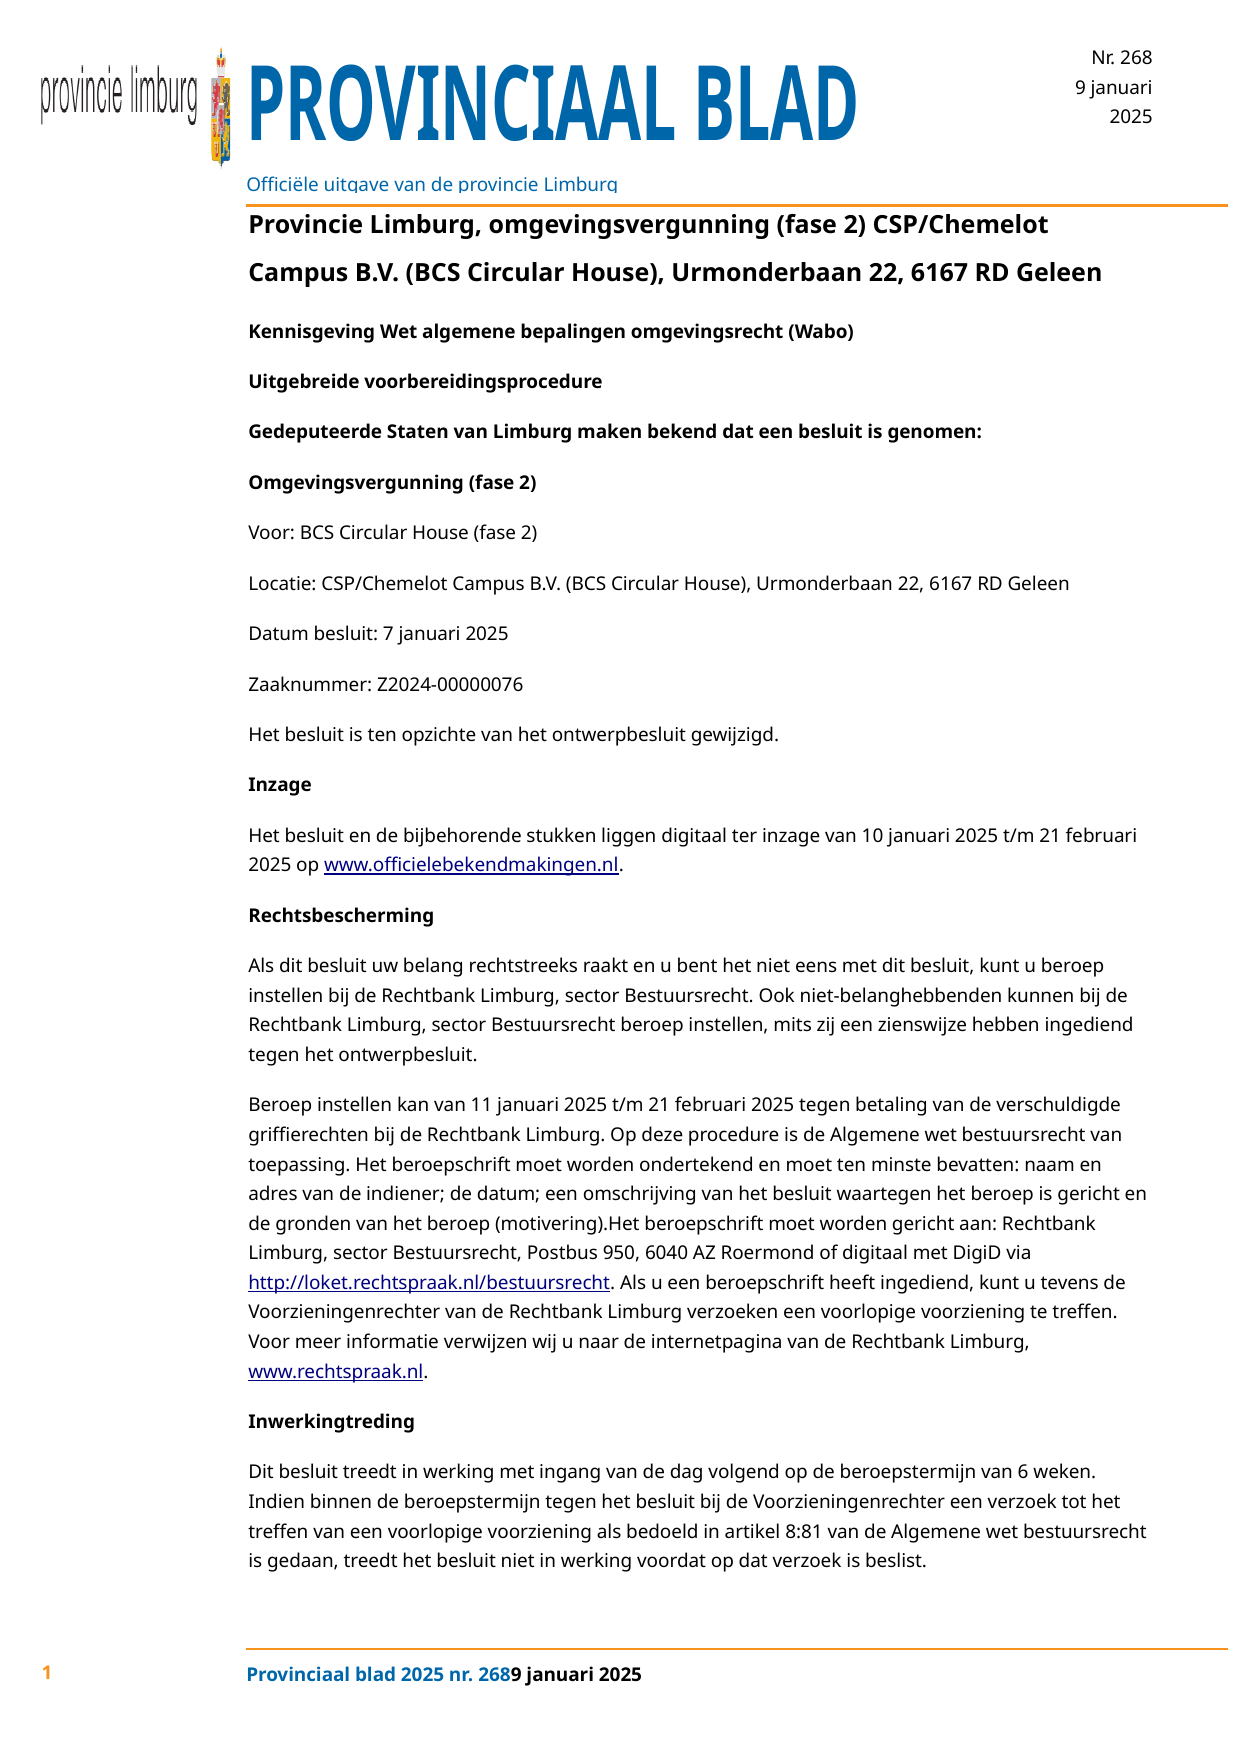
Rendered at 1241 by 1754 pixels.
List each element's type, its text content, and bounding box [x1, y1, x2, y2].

text Beroep instellen kan van 11 januari 2025 t/m 21 februari 2025 tegen betaling van de verschuldigde griffierechten bij de Rechtbank Limburg. Op deze procedure is de Algemene wet bestuursrecht van toepassing. Het beroepschrift moet worden ondertekend en moet ten minste bevatten: naam en adres van de indiener; de datum; een omschrijving van het besluit waartegen het beroep is gericht en de gronden van het beroep (motivering).Het beroepschrift moet worden gericht aan: Rechtbank Limburg, sector Bestuursrecht, Postbus 950, 6040 AZ Roermond of digitaal met DigiD via http://loket.rechtspraak.nl/bestuursrecht. Als u een beroepschrift heeft ingediend, kunt u tevens de Voorzieningenrechter van de Rechtbank Limburg verzoeken een voorlopige voorziening te treffen. Voor meer informatie verwijzen wij u naar de internetpagina van de Rechtbank Limburg, www.rechtspraak.nl. [248, 1092, 1152, 1384]
text Provincie Limburg, omgevingsvergunning (fase 2) CSP/Chemelot Campus B.V. (BCS Circular House), Urmonderbaan 22, 6167 RD Geleen [248, 207, 1152, 288]
text Datum besluit: 7 januari 2025 [248, 620, 1152, 646]
text Inzage [248, 772, 1152, 797]
text Het besluit is ten opzichte van het ontwerpbesluit gewijzigd. [248, 721, 1152, 747]
text Inwerkingtreding [248, 1408, 1152, 1434]
text Locatie: CSP/Chemelot Campus B.V. (BCS Circular House), Urmonderbaan 22, 6167 RD Geleen [248, 570, 1152, 596]
text Als dit besluit uw belang rechtstreeks raakt en u bent het niet eens met dit besluit, kunt u beroep instellen bij de Rechtbank Limburg, sector Bestuursrecht. Ook niet-belanghebbenden kunnen bij de Rechtbank Limburg, sector Bestuursrecht beroep instellen, mits zij een zienswijze hebben ingediend tegen het ontwerpbesluit. [248, 952, 1152, 1067]
text Kennisgeving Wet algemene bepalingen omgevingsrecht (Wabo) [248, 318, 1152, 344]
picture [41, 47, 231, 172]
text Dit besluit treedt in werking met ingang van de dag volgend op de beroepstermijn van 6 weken. Indien binnen de beroepstermijn tegen het besluit bij de Voorzieningenrechter een verzoek tot het treffen van een voorlopige voorziening als bedoeld in artikel 8:81 van de Algemene wet bestuursrecht is gedaan, treedt het besluit niet in werking voordat op dat verzoek is beslist. [248, 1459, 1152, 1573]
text Het besluit en de bijbehorende stukken liggen digitaal ter inzage van 10 januari 2025 t/m 21 februari 2025 op www.officielebekendmakingen.nl. [248, 822, 1152, 877]
text Zaaknummer: Z2024-00000076 [248, 671, 1152, 697]
text Rechtsbescherming [248, 902, 1152, 928]
text Uitgebreide voorbereidingsprocedure [248, 368, 1152, 394]
text Voor: BCS Circular House (fase 2) [248, 519, 1152, 545]
text Omgevingsvergunning (fase 2) [248, 469, 1152, 495]
text Gedeputeerde Staten van Limburg maken bekend dat een besluit is genomen: [248, 419, 1152, 444]
